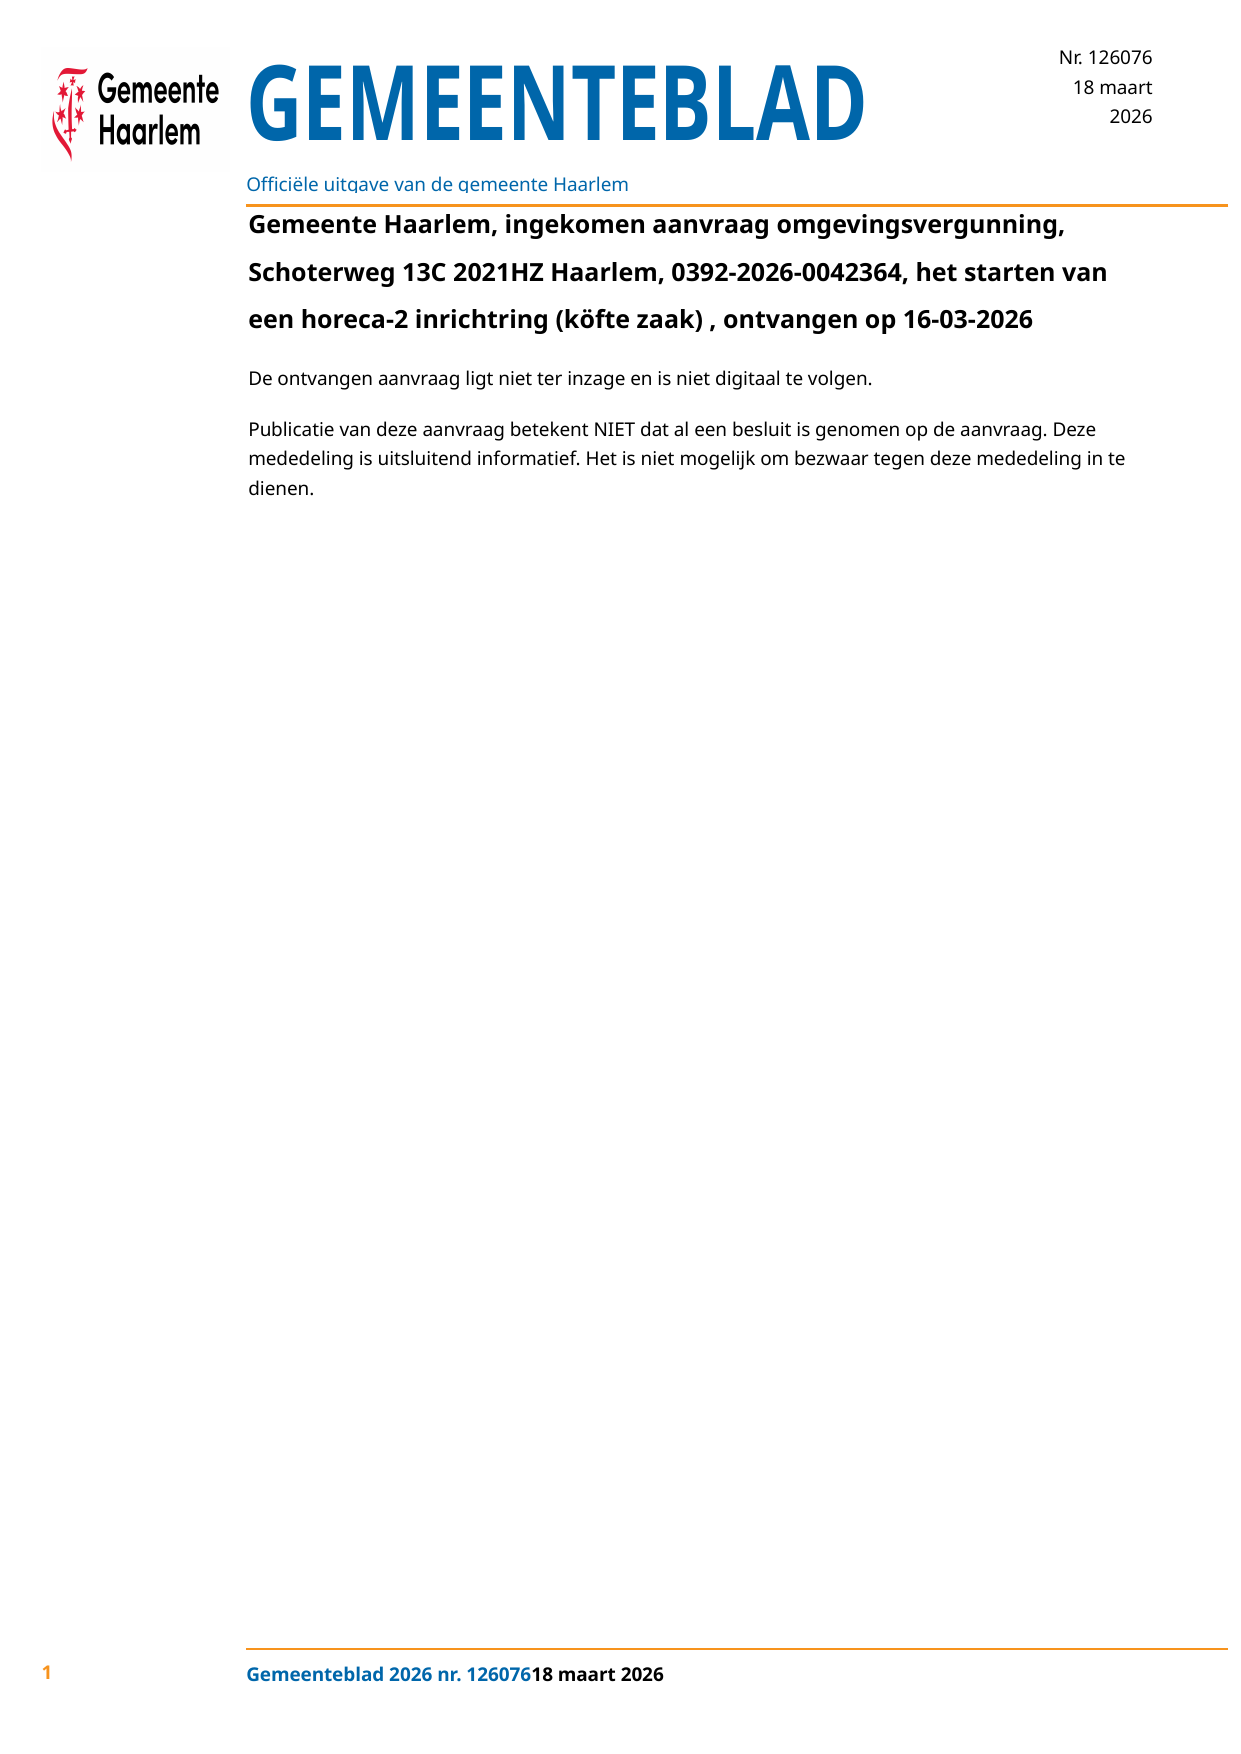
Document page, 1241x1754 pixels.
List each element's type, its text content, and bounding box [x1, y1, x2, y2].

text Gemeente Haarlem, ingekomen aanvraag omgevingsvergunning, Schoterweg 13C 2021HZ Haarlem, 0392-2026-0042364, het starten van een horeca-2 inrichtring (köfte zaak) , ontvangen op 16-03-2026 [248, 207, 1152, 336]
text Publicatie van deze aanvraag betekent NIET dat al een besluit is genomen op de aanvraag. Deze mededeling is uitsluitend informatief. Het is niet mogelijk om bezwaar tegen deze mededeling in te dienen. [248, 416, 1152, 501]
text De ontvangen aanvraag ligt niet ter inzage en is niet digitaal te volgen. [248, 366, 1152, 391]
picture [41, 47, 231, 172]
